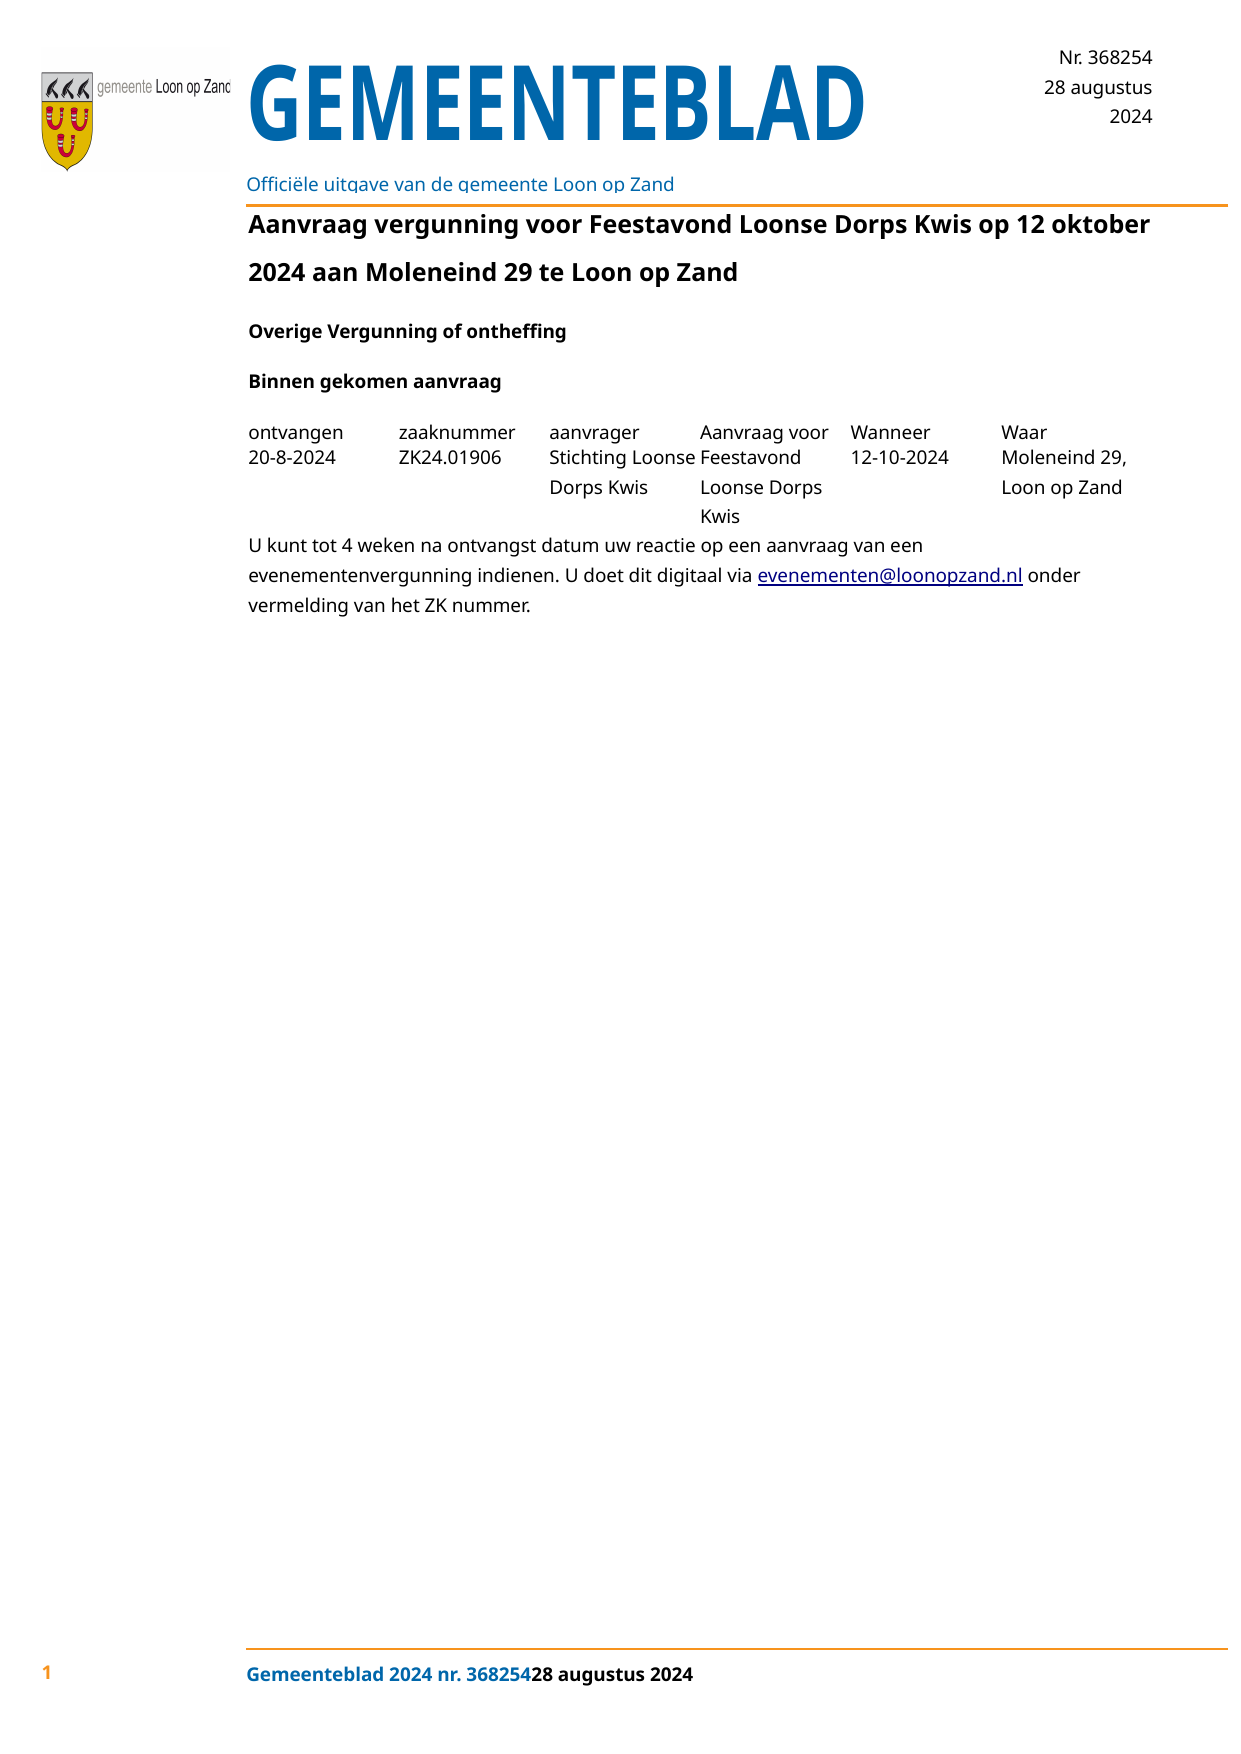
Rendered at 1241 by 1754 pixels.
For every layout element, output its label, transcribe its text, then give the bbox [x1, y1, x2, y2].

table_header ontvangen [248, 419, 398, 444]
picture [41, 47, 231, 172]
text Overige Vergunning of ontheffing [248, 318, 1152, 344]
table_header Waar [1001, 419, 1152, 444]
text U kunt tot 4 weken na ontvangst datum uw reactie op een aanvraag van een evenementenvergunning indienen. U doet dit digitaal via evenementen@loonopzand.nl onder vermelding van het ZK nummer. [248, 533, 1152, 618]
table_cell Feestavond Loonse Dorps Kwis [700, 445, 850, 529]
table_cell 20-8-2024 [248, 445, 398, 529]
table_cell Stichting Loonse Dorps Kwis [549, 445, 700, 529]
table_header aanvrager [549, 419, 700, 444]
table_header zaaknummer [399, 419, 549, 444]
table_header Aanvraag voor [700, 419, 850, 444]
text Aanvraag vergunning voor Feestavond Loonse Dorps Kwis op 12 oktober 2024 aan Moleneind 29 te Loon op Zand [248, 207, 1152, 288]
table_header Wanneer [850, 419, 1001, 444]
table_cell ZK24.01906 [399, 445, 549, 529]
table_cell Moleneind 29, Loon op Zand [1001, 445, 1152, 529]
text Binnen gekomen aanvraag [248, 368, 1152, 394]
table_cell 12-10-2024 [850, 445, 1001, 529]
